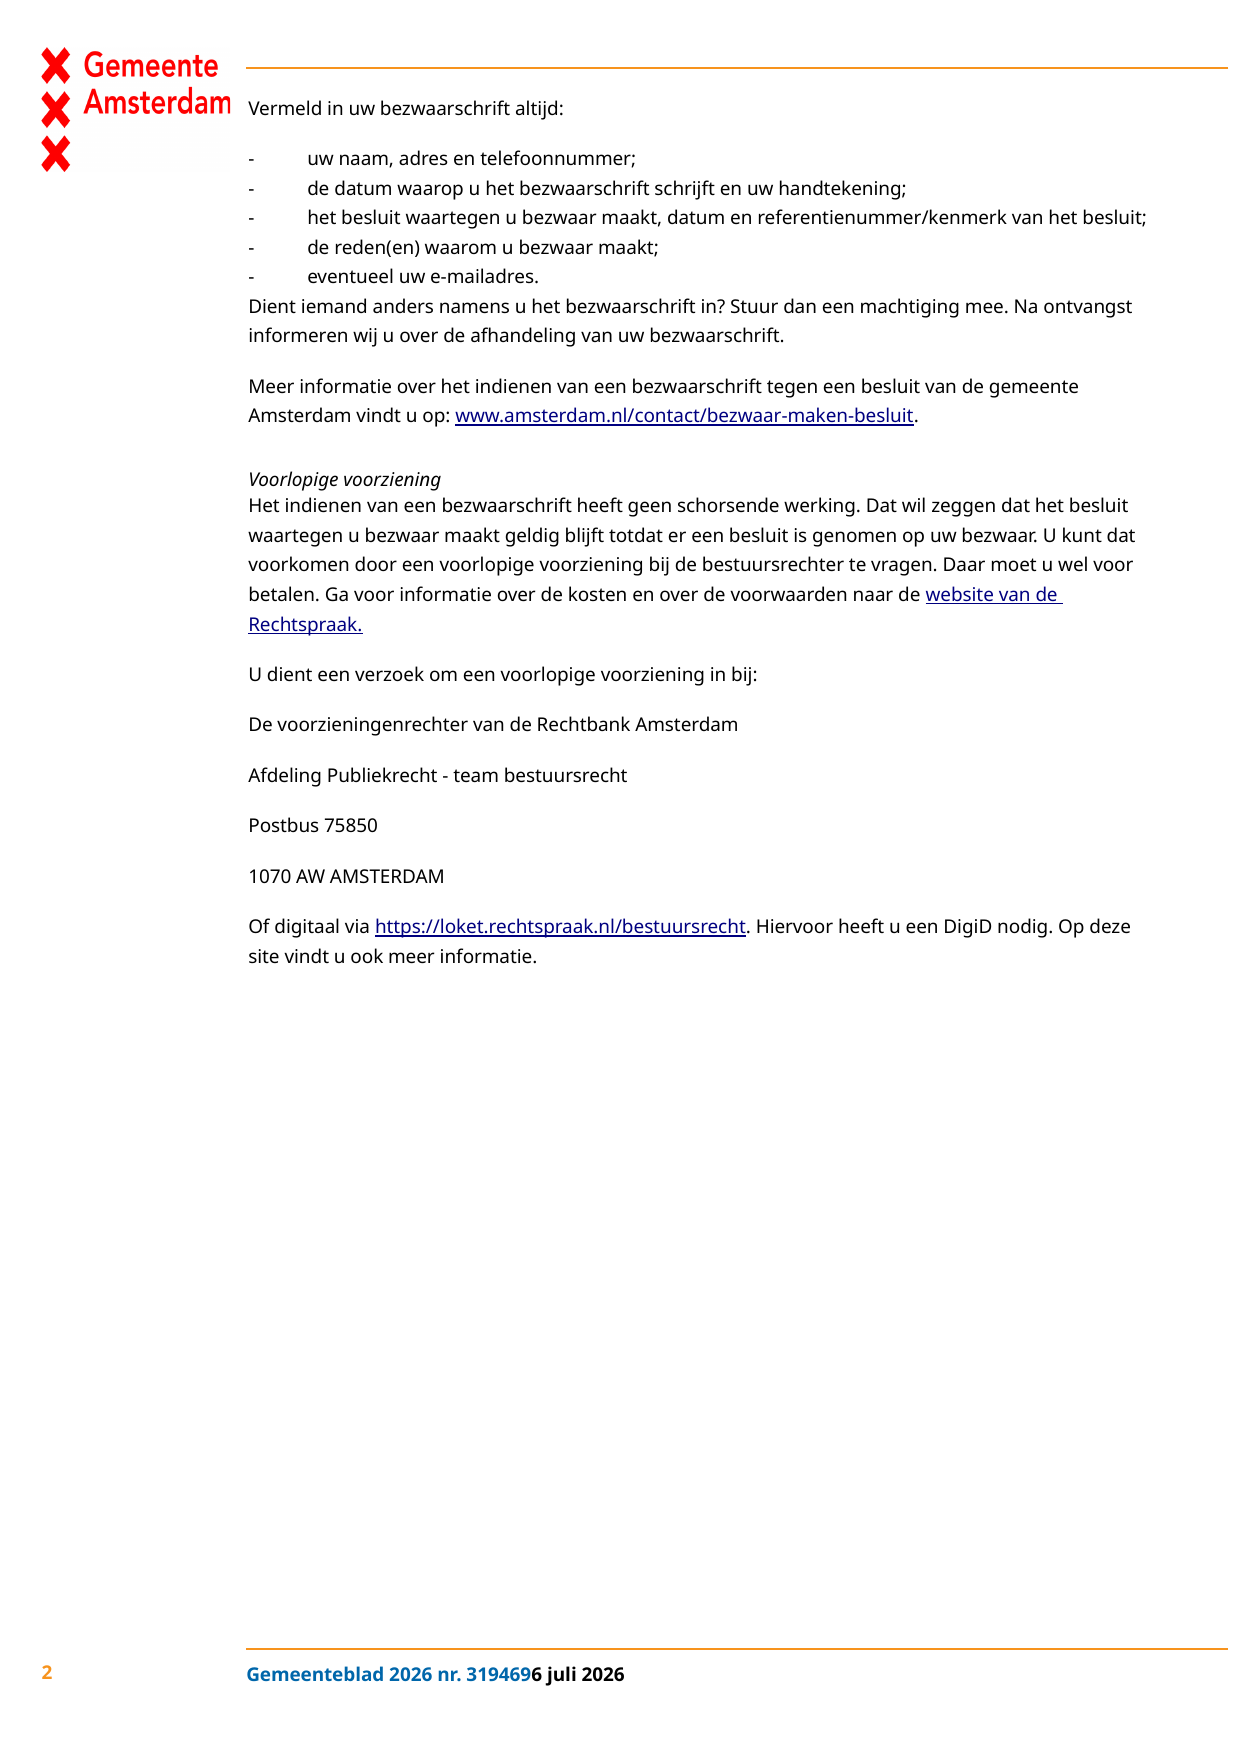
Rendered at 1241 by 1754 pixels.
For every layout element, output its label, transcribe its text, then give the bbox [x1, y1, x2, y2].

text Afdeling Publiekrecht - team bestuursrecht [248, 762, 1152, 788]
text Vermeld in uw bezwaarschrift altijd: [248, 95, 1152, 121]
text De voorzieningenrechter van de Rechtbank Amsterdam [248, 712, 1152, 737]
text Postbus 75850 [248, 812, 1152, 838]
list eventueel uw e-mailadres. [248, 263, 1152, 289]
list het besluit waartegen u bezwaar maakt, datum en referentienummer/kenmerk van het besluit; [248, 204, 1152, 230]
text 1070 AW AMSTERDAM [248, 863, 1152, 888]
text U dient een verzoek om een voorlopige voorziening in bij: [248, 661, 1152, 687]
list de datum waarop u het bezwaarschrift schrijft en uw handtekening; [248, 175, 1152, 201]
picture [41, 47, 231, 172]
list uw naam, adres en telefoonnummer; [248, 145, 1152, 171]
text Of digitaal via https://loket.rechtspraak.nl/bestuursrecht. Hiervoor heeft u een DigiD nodig. Op deze site vindt u ook meer informatie. [248, 913, 1152, 968]
list de reden(en) waarom u bezwaar maakt; [248, 234, 1152, 260]
text Meer informatie over het indienen van een bezwaarschrift tegen een besluit van de gemeente Amsterdam vindt u op: www.amsterdam.nl/contact/bezwaar-maken-besluit. [248, 373, 1152, 428]
text Voorlopige voorziening [248, 467, 1152, 492]
text Dient iemand anders namens u het bezwaarschrift in? Stuur dan een machtiging mee. Na ontvangst informeren wij u over de afhandeling van uw bezwaarschrift. [248, 293, 1152, 348]
text Het indienen van een bezwaarschrift heeft geen schorsende werking. Dat wil zeggen dat het besluit waartegen u bezwaar maakt geldig blijft totdat er een besluit is genomen op uw bezwaar. U kunt dat voorkomen door een voorlopige voorziening bij de bestuursrechter te vragen. Daar moet u wel voor betalen. Ga voor informatie over de kosten en over de voorwaarden naar de website van de Rechtspraak. [248, 492, 1152, 636]
